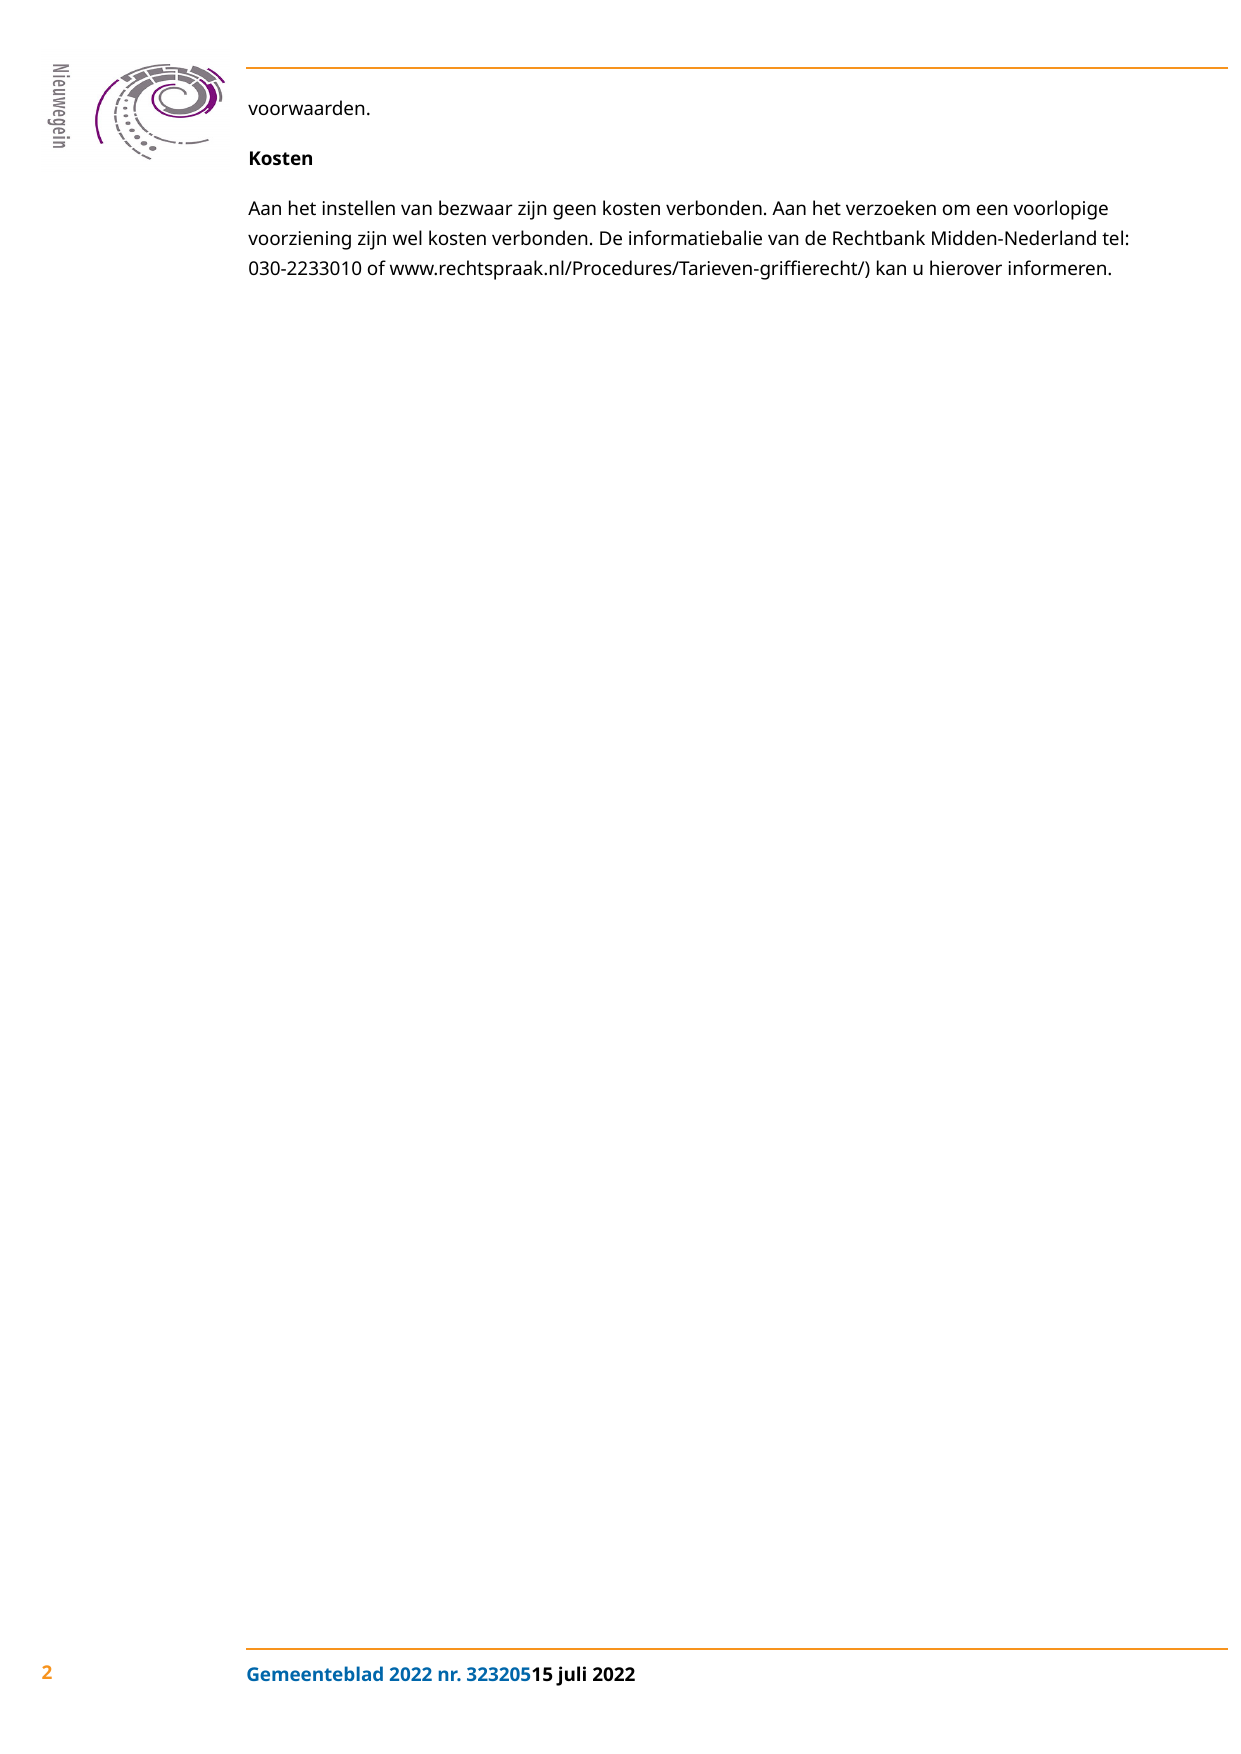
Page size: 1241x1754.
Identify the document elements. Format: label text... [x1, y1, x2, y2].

picture [41, 47, 231, 172]
text Kosten [248, 145, 1152, 171]
text Aan het instellen van bezwaar zijn geen kosten verbonden. Aan het verzoeken om een voorlopige voorziening zijn wel kosten verbonden. De informatiebalie van de Rechtbank Midden-Nederland tel: 030-2233010 of www.rechtspraak.nl/Procedures/Tarieven-griffierecht/) kan u hierover informeren. [248, 196, 1152, 281]
text voorwaarden. [248, 95, 1152, 121]
